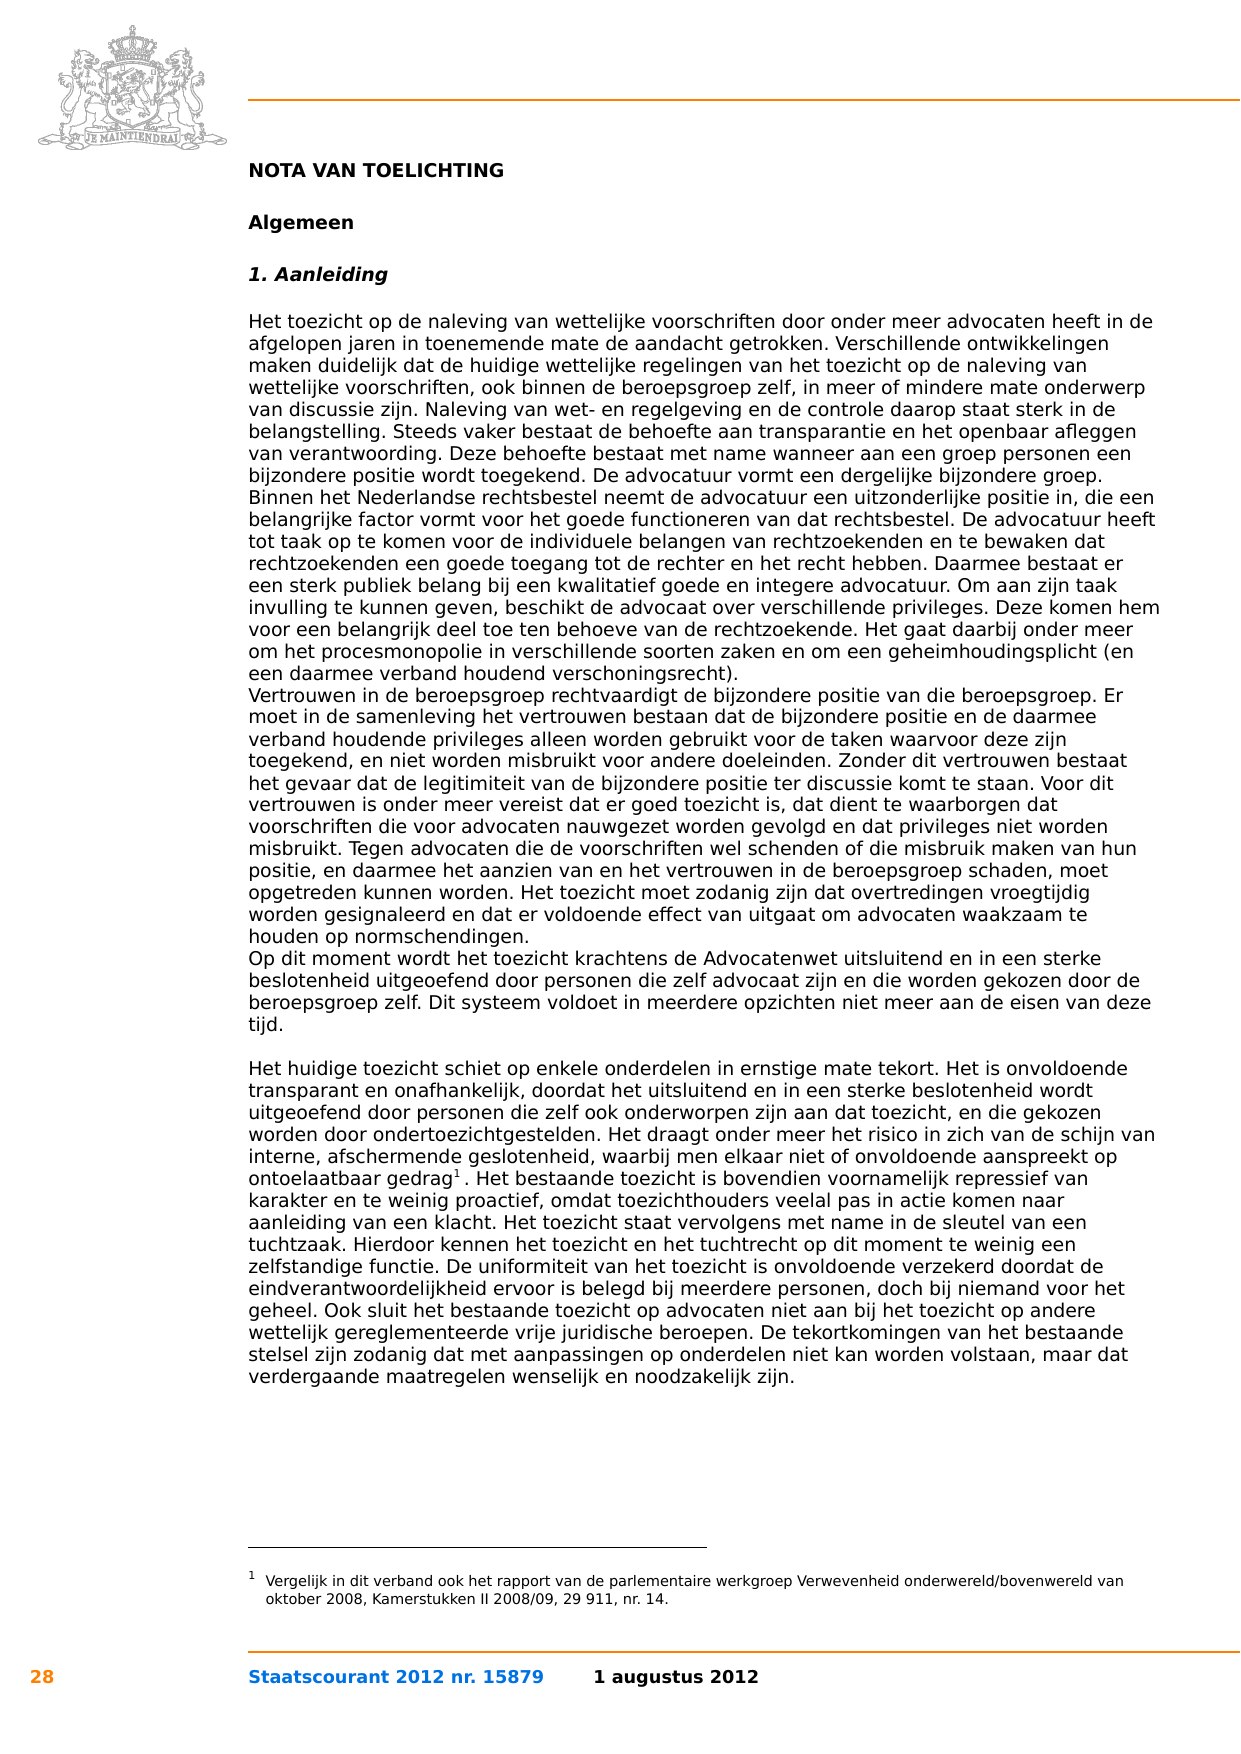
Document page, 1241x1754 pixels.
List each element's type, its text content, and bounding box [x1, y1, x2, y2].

text Het toezicht op de naleving van wettelijke voorschriften door onder meer advocaten heeft in de afgelopen jaren in toenemende mate de aandacht getrokken. Verschillende ontwikkelingen maken duidelijk dat de huidige wettelijke regelingen van het toezicht op de naleving van wettelijke voorschriften, ook binnen de beroepsgroep zelf, in meer of mindere mate onderwerp van discussie zijn. Naleving van wet- en regelgeving en de controle daarop staat sterk in de belangstelling. Steeds vaker bestaat de behoefte aan transparantie en het openbaar afleggen van verantwoording. Deze behoefte bestaat met name wanneer aan een groep personen een bijzondere positie wordt toegekend. De advocatuur vormt een dergelijke bijzondere groep. Binnen het Nederlandse rechtsbestel neemt de advocatuur een uitzonderlijke positie in, die een belangrijke factor vormt voor het goede functioneren van dat rechtsbestel. De advocatuur heeft tot taak op te komen voor de individuele belangen van rechtzoekenden en te bewaken dat rechtzoekenden een goede toegang tot de rechter en het recht hebben. Daarmee bestaat er een sterk publiek belang bij een kwalitatief goede en integere advocatuur. Om aan zijn taak invulling te kunnen geven, beschikt de advocaat over verschillende privileges. Deze komen hem voor een belangrijk deel toe ten behoeve van de rechtzoekende. Het gaat daarbij onder meer om het procesmonopolie in verschillende soorten zaken en om een geheimhoudingsplicht (en een daarmee verband houdend verschoningsrecht). [248, 311, 1163, 684]
subtitle NOTA VAN TOELICHTING [248, 160, 1163, 182]
subtitle Algemeen [248, 212, 1163, 234]
subtitle 1. Aanleiding [248, 264, 1163, 286]
text Vergelijk in dit verband ook het rapport van de parlementaire werkgroep Verwevenheid onderwereld/bovenwereld van oktober 2008, Kamerstukken II 2008/09, 29 911, nr. 14. [248, 1569, 1163, 1608]
text Op dit moment wordt het toezicht krachtens de Advocatenwet uitsluitend en in een sterke beslotenheid uitgeoefend door personen die zelf advocaat zijn en die worden gekozen door de beroepsgroep zelf. Dit systeem voldoet in meerdere opzichten niet meer aan de eisen van deze tijd. [248, 948, 1163, 1036]
text Vertrouwen in de beroepsgroep rechtvaardigt de bijzondere positie van die beroepsgroep. Er moet in de samenleving het vertrouwen bestaan dat de bijzondere positie en de daarmee verband houdende privileges alleen worden gebruikt voor de taken waarvoor deze zijn toegekend, en niet worden misbruikt voor andere doeleinden. Zonder dit vertrouwen bestaat het gevaar dat de legitimiteit van de bijzondere positie ter discussie komt te staan. Voor dit vertrouwen is onder meer vereist dat er goed toezicht is, dat dient te waarborgen dat voorschriften die voor advocaten nauwgezet worden gevolgd en dat privileges niet worden misbruikt. Tegen advocaten die de voorschriften wel schenden of die misbruik maken van hun positie, en daarmee het aanzien van en het vertrouwen in de beroepsgroep schaden, moet opgetreden kunnen worden. Het toezicht moet zodanig zijn dat overtredingen vroegtijdig worden gesignaleerd en dat er voldoende effect van uitgaat om advocaten waakzaam te houden op normschendingen. [248, 684, 1163, 948]
text Het huidige toezicht schiet op enkele onderdelen in ernstige mate tekort. Het is onvoldoende transparant en onafhankelijk, doordat het uitsluitend en in een sterke beslotenheid wordt uitgeoefend door personen die zelf ook onderworpen zijn aan dat toezicht, en die gekozen worden door ondertoezichtgestelden. Het draagt onder meer het risico in zich van de schijn van interne, afschermende geslotenheid, waarbij men elkaar niet of onvoldoende aanspreekt op ontoelaatbaar gedrag. Het bestaande toezicht is bovendien voornamelijk repressief van karakter en te weinig proactief, omdat toezichthouders veelal pas in actie komen naar aanleiding van een klacht. Het toezicht staat vervolgens met name in de sleutel van een tuchtzaak. Hierdoor kennen het toezicht en het tuchtrecht op dit moment te weinig een zelfstandige functie. De uniformiteit van het toezicht is onvoldoende verzekerd doordat de eindverantwoordelijkheid ervoor is belegd bij meerdere personen, doch bij niemand voor het geheel. Ook sluit het bestaande toezicht op advocaten niet aan bij het toezicht op andere wettelijk gereglementeerde vrije juridische beroepen. De tekortkomingen van het bestaande stelsel zijn zodanig dat met aanpassingen op onderdelen niet kan worden volstaan, maar dat verdergaande maatregelen wenselijk en noodzakelijk zijn. [248, 1058, 1163, 1388]
picture [38, 25, 227, 150]
